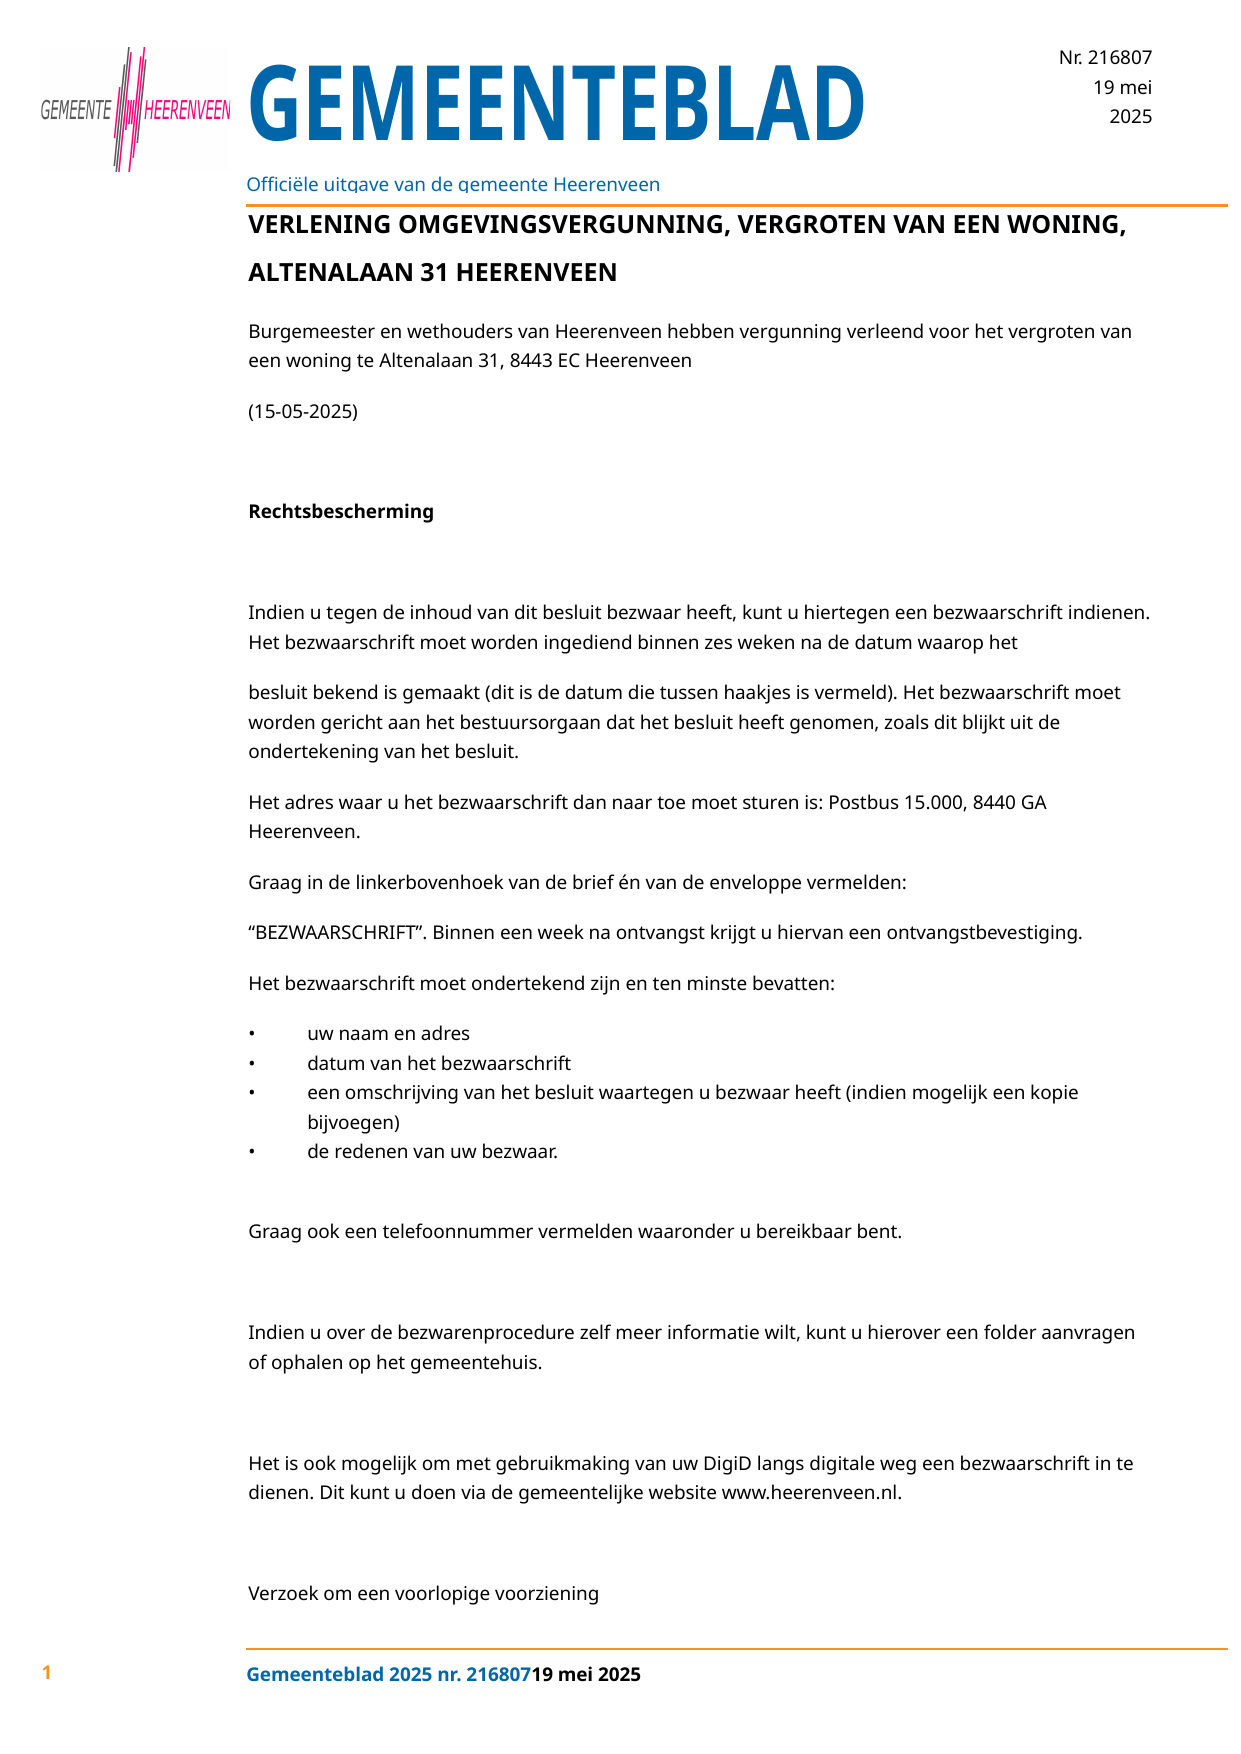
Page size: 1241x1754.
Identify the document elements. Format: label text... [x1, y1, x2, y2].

text Graag in de linkerbovenhoek van de brief én van de enveloppe vermelden: [248, 869, 1152, 895]
text Indien u over de bezwarenprocedure zelf meer informatie wilt, kunt u hierover een folder aanvragen of ophalen op het gemeentehuis. [248, 1319, 1152, 1375]
list datum van het bezwaarschrift [248, 1050, 1152, 1076]
text Verzoek om een voorlopige voorziening [248, 1580, 1152, 1606]
text Indien u tegen de inhoud van dit besluit bezwaar heeft, kunt u hiertegen een bezwaarschrift indienen. Het bezwaarschrift moet worden ingediend binnen zes weken na de datum waarop het [248, 599, 1152, 655]
text Burgemeester en wethouders van Heerenveen hebben vergunning verleend voor het vergroten van een woning te Altenalaan 31, 8443 EC Heerenveen [248, 318, 1152, 373]
text Het bezwaarschrift moet ondertekend zijn en ten minste bevatten: [248, 970, 1152, 996]
text besluit bekend is gemaakt (dit is de datum die tussen haakjes is vermeld). Het bezwaarschrift moet worden gericht aan het bestuursorgaan dat het besluit heeft genomen, zoals dit blijkt uit de ondertekening van het besluit. [248, 679, 1152, 764]
list de redenen van uw bezwaar. [248, 1139, 1152, 1164]
list een omschrijving van het besluit waartegen u bezwaar heeft (indien mogelijk een kopie bijvoegen) [248, 1079, 1152, 1135]
picture [41, 47, 231, 172]
text Rechtsbescherming [248, 499, 1152, 524]
list uw naam en adres [248, 1020, 1152, 1046]
text “BEZWAARSCHRIFT”. Binnen een week na ontvangst krijgt u hiervan een ontvangstbevestiging. [248, 919, 1152, 945]
text Graag ook een telefoonnummer vermelden waaronder u bereikbaar bent. [248, 1219, 1152, 1244]
text (15-05-2025) [248, 398, 1152, 424]
text Het is ook mogelijk om met gebruikmaking van uw DigiD langs digitale weg een bezwaarschrift in te dienen. Dit kunt u doen via de gemeentelijke website www.heerenveen.nl. [248, 1450, 1152, 1505]
text Het adres waar u het bezwaarschrift dan naar toe moet sturen is: Postbus 15.000, 8440 GA Heerenveen. [248, 789, 1152, 844]
text VERLENING OMGEVINGSVERGUNNING, VERGROTEN VAN EEN WONING, ALTENALAAN 31 HEERENVEEN [248, 207, 1152, 288]
